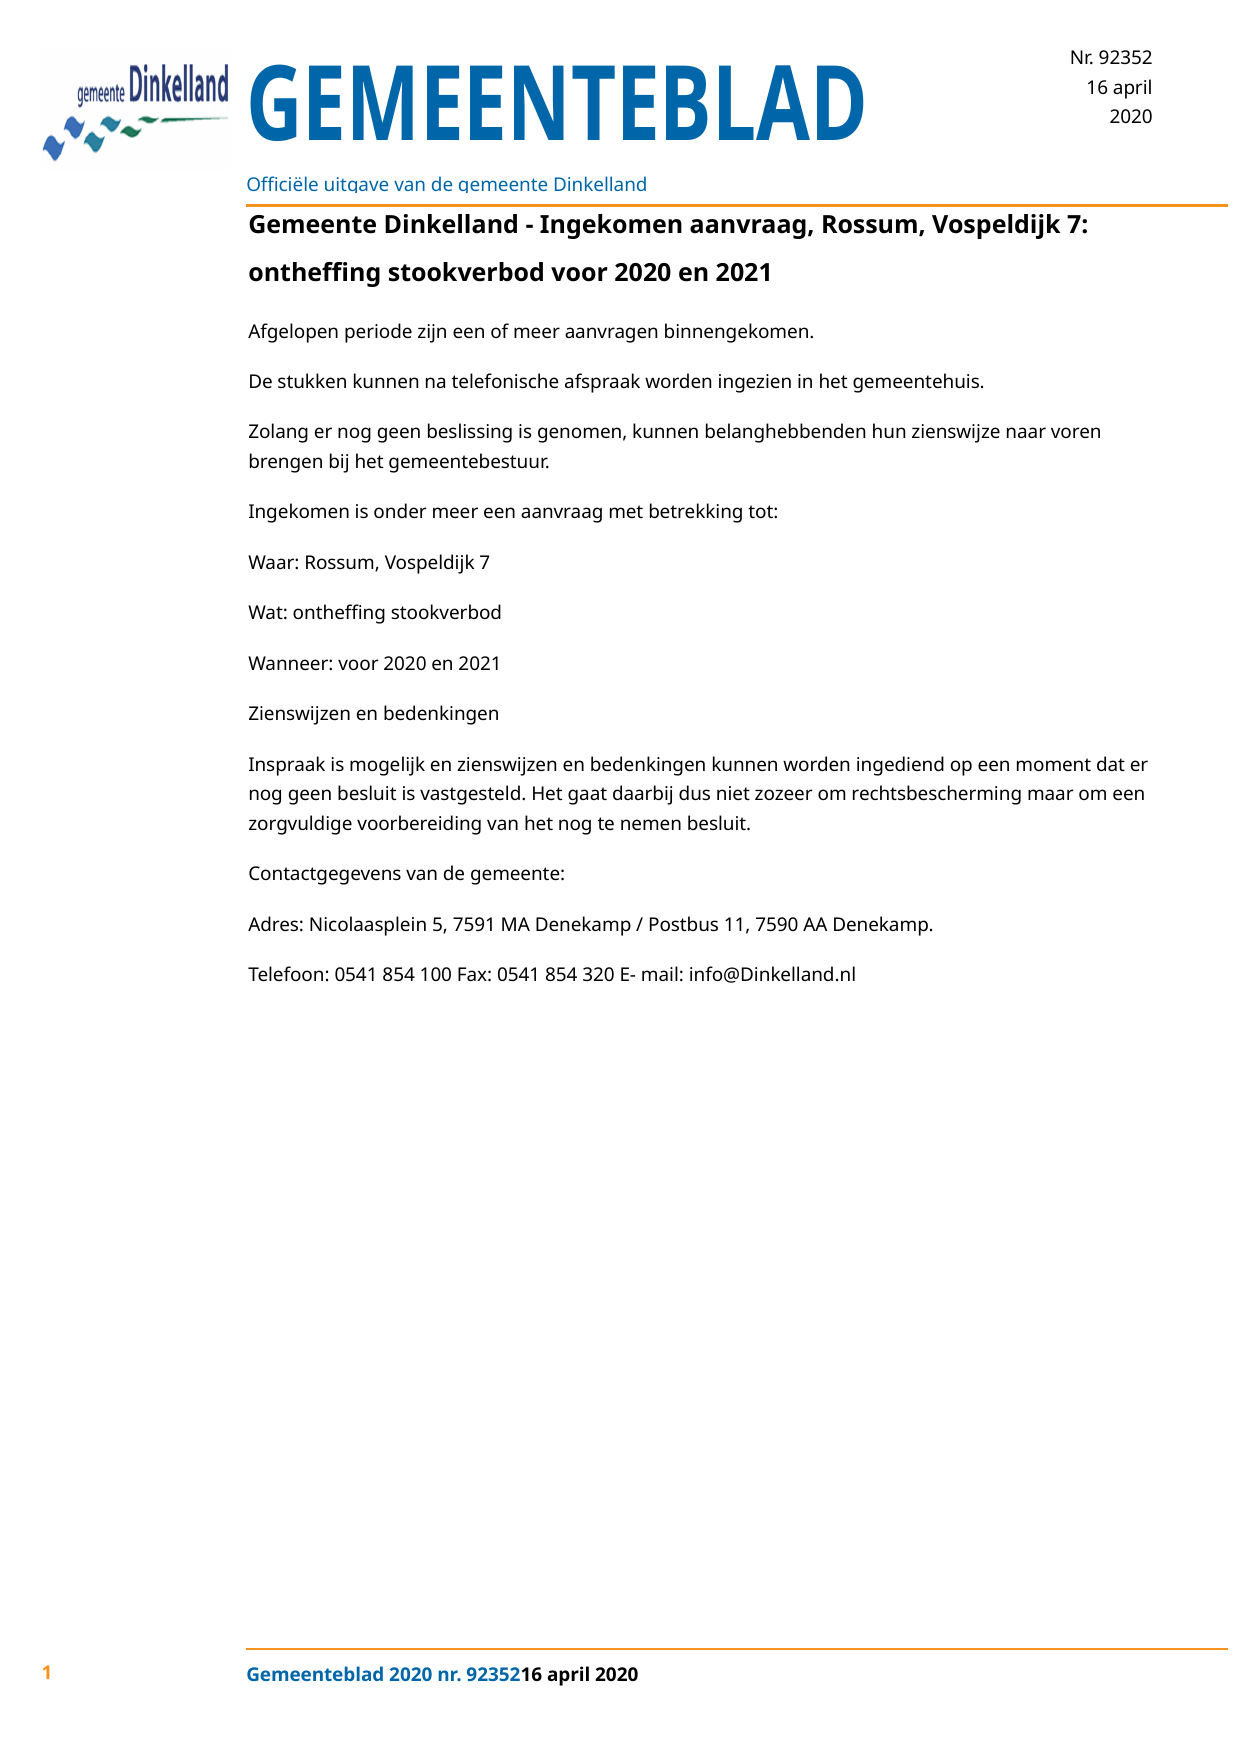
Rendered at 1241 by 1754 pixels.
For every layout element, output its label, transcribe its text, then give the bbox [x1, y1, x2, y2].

text Telefoon: 0541 854 100 Fax: 0541 854 320 E- mail: info@Dinkelland.nl [248, 961, 1152, 987]
text Adres: Nicolaasplein 5, 7591 MA Denekamp / Postbus 11, 7590 AA Denekamp. [248, 911, 1152, 937]
text Gemeente Dinkelland - Ingekomen aanvraag, Rossum, Vospeldijk 7: ontheffing stookverbod voor 2020 en 2021 [248, 207, 1152, 288]
text Waar: Rossum, Vospeldijk 7 [248, 549, 1152, 575]
text De stukken kunnen na telefonische afspraak worden ingezien in het gemeentehuis. [248, 368, 1152, 394]
text Ingekomen is onder meer een aanvraag met betrekking tot: [248, 499, 1152, 524]
picture [41, 47, 231, 172]
text Wat: ontheffing stookverbod [248, 599, 1152, 625]
text Inspraak is mogelijk en zienswijzen en bedenkingen kunnen worden ingediend op een moment dat er nog geen besluit is vastgesteld. Het gaat daarbij dus niet zozeer om rechtsbescherming maar om een zorgvuldige voorbereiding van het nog te nemen besluit. [248, 751, 1152, 836]
text Zolang er nog geen beslissing is genomen, kunnen belanghebbenden hun zienswijze naar voren brengen bij het gemeentebestuur. [248, 419, 1152, 474]
text Zienswijzen en bedenkingen [248, 700, 1152, 726]
text Contactgegevens van de gemeente: [248, 860, 1152, 886]
text Afgelopen periode zijn een of meer aanvragen binnengekomen. [248, 318, 1152, 344]
text Wanneer: voor 2020 en 2021 [248, 650, 1152, 676]
